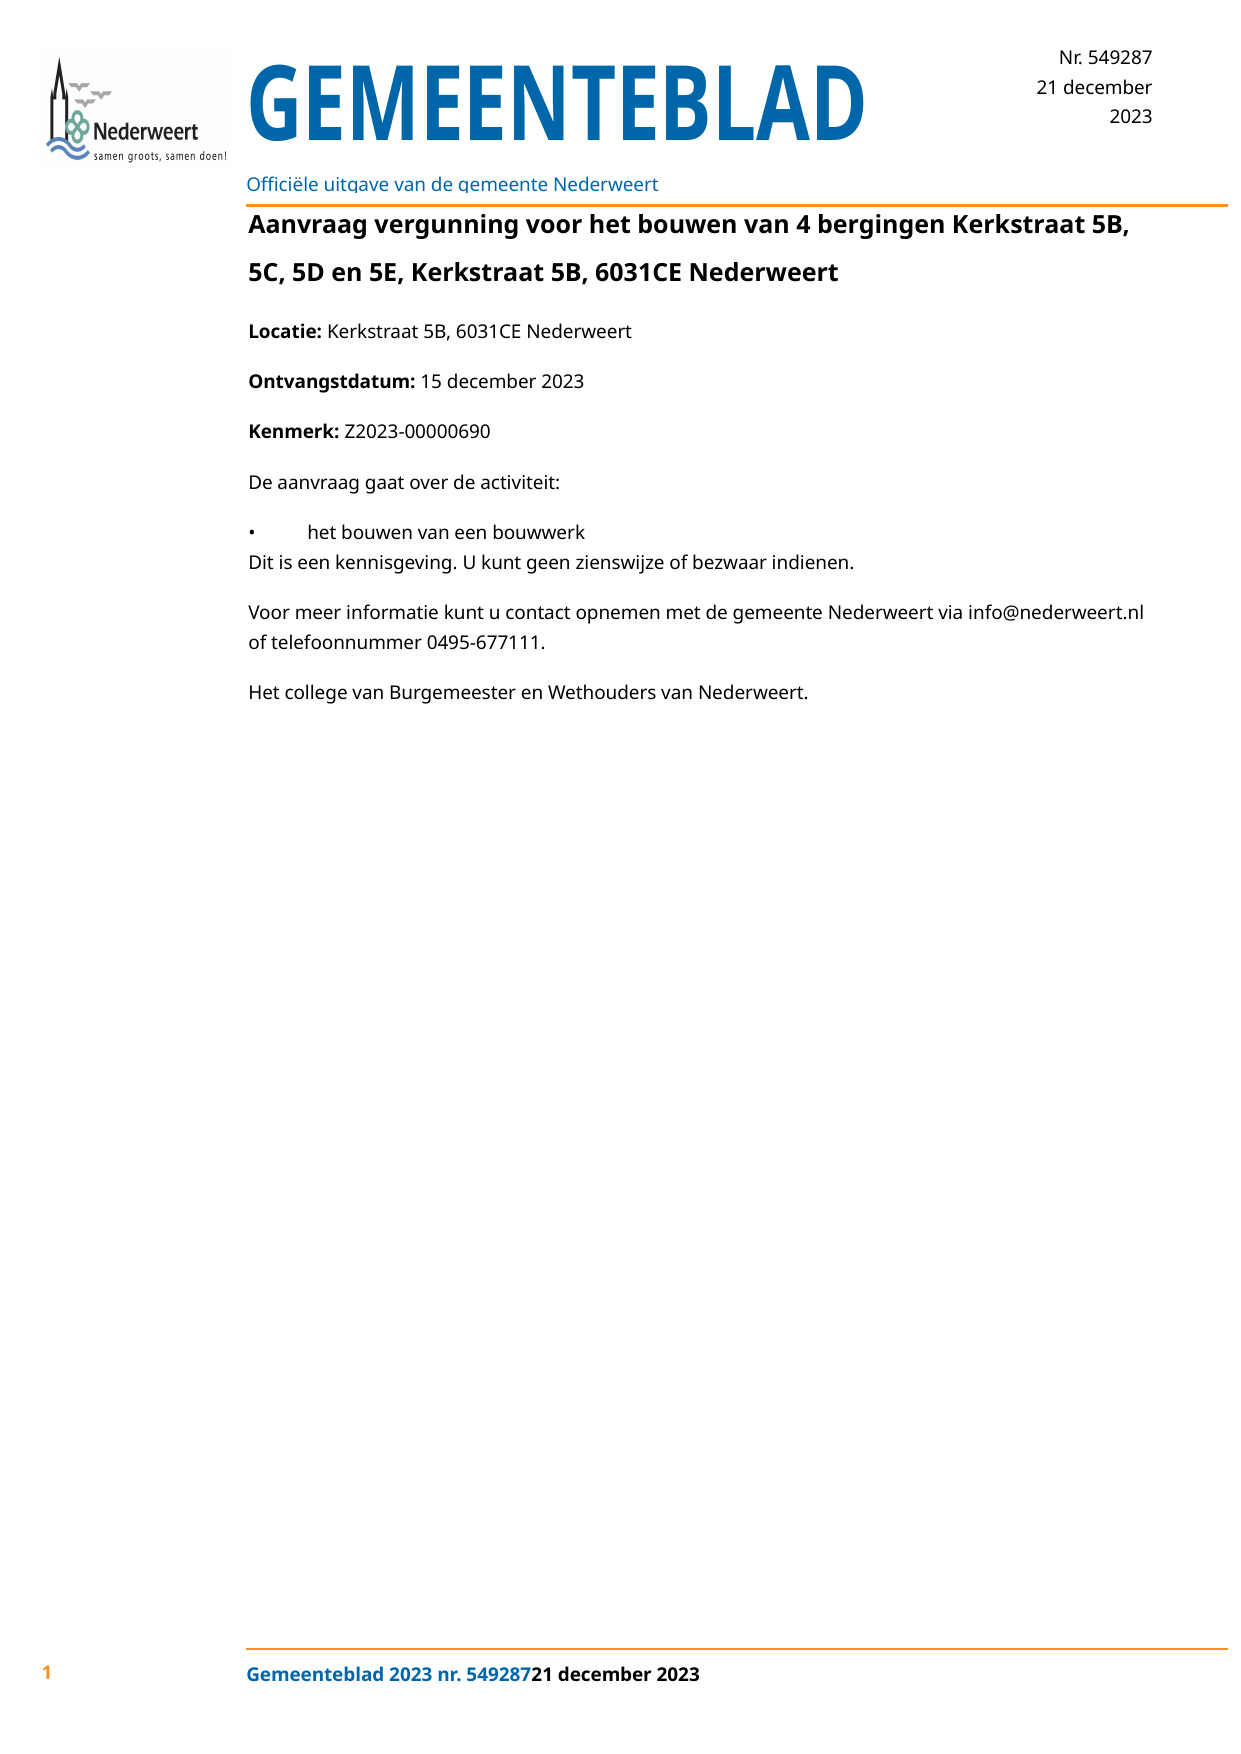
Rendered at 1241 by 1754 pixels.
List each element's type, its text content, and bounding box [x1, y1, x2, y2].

picture [41, 47, 231, 172]
text Locatie: Kerkstraat 5B, 6031CE Nederweert [248, 318, 1152, 344]
list het bouwen van een bouwwerk [248, 519, 1152, 545]
text Ontvangstdatum: 15 december 2023 [248, 368, 1152, 394]
text Aanvraag vergunning voor het bouwen van 4 bergingen Kerkstraat 5B, 5C, 5D en 5E, Kerkstraat 5B, 6031CE Nederweert [248, 207, 1152, 288]
text Het college van Burgemeester en Wethouders van Nederweert. [248, 679, 1152, 705]
text De aanvraag gaat over de activiteit: [248, 469, 1152, 495]
text Voor meer informatie kunt u contact opnemen met de gemeente Nederweert via info@nederweert.nl of telefoonnummer 0495-677111. [248, 599, 1152, 655]
text Kenmerk: Z2023-00000690 [248, 419, 1152, 444]
text Dit is een kennisgeving. U kunt geen zienswijze of bezwaar indienen. [248, 549, 1152, 575]
